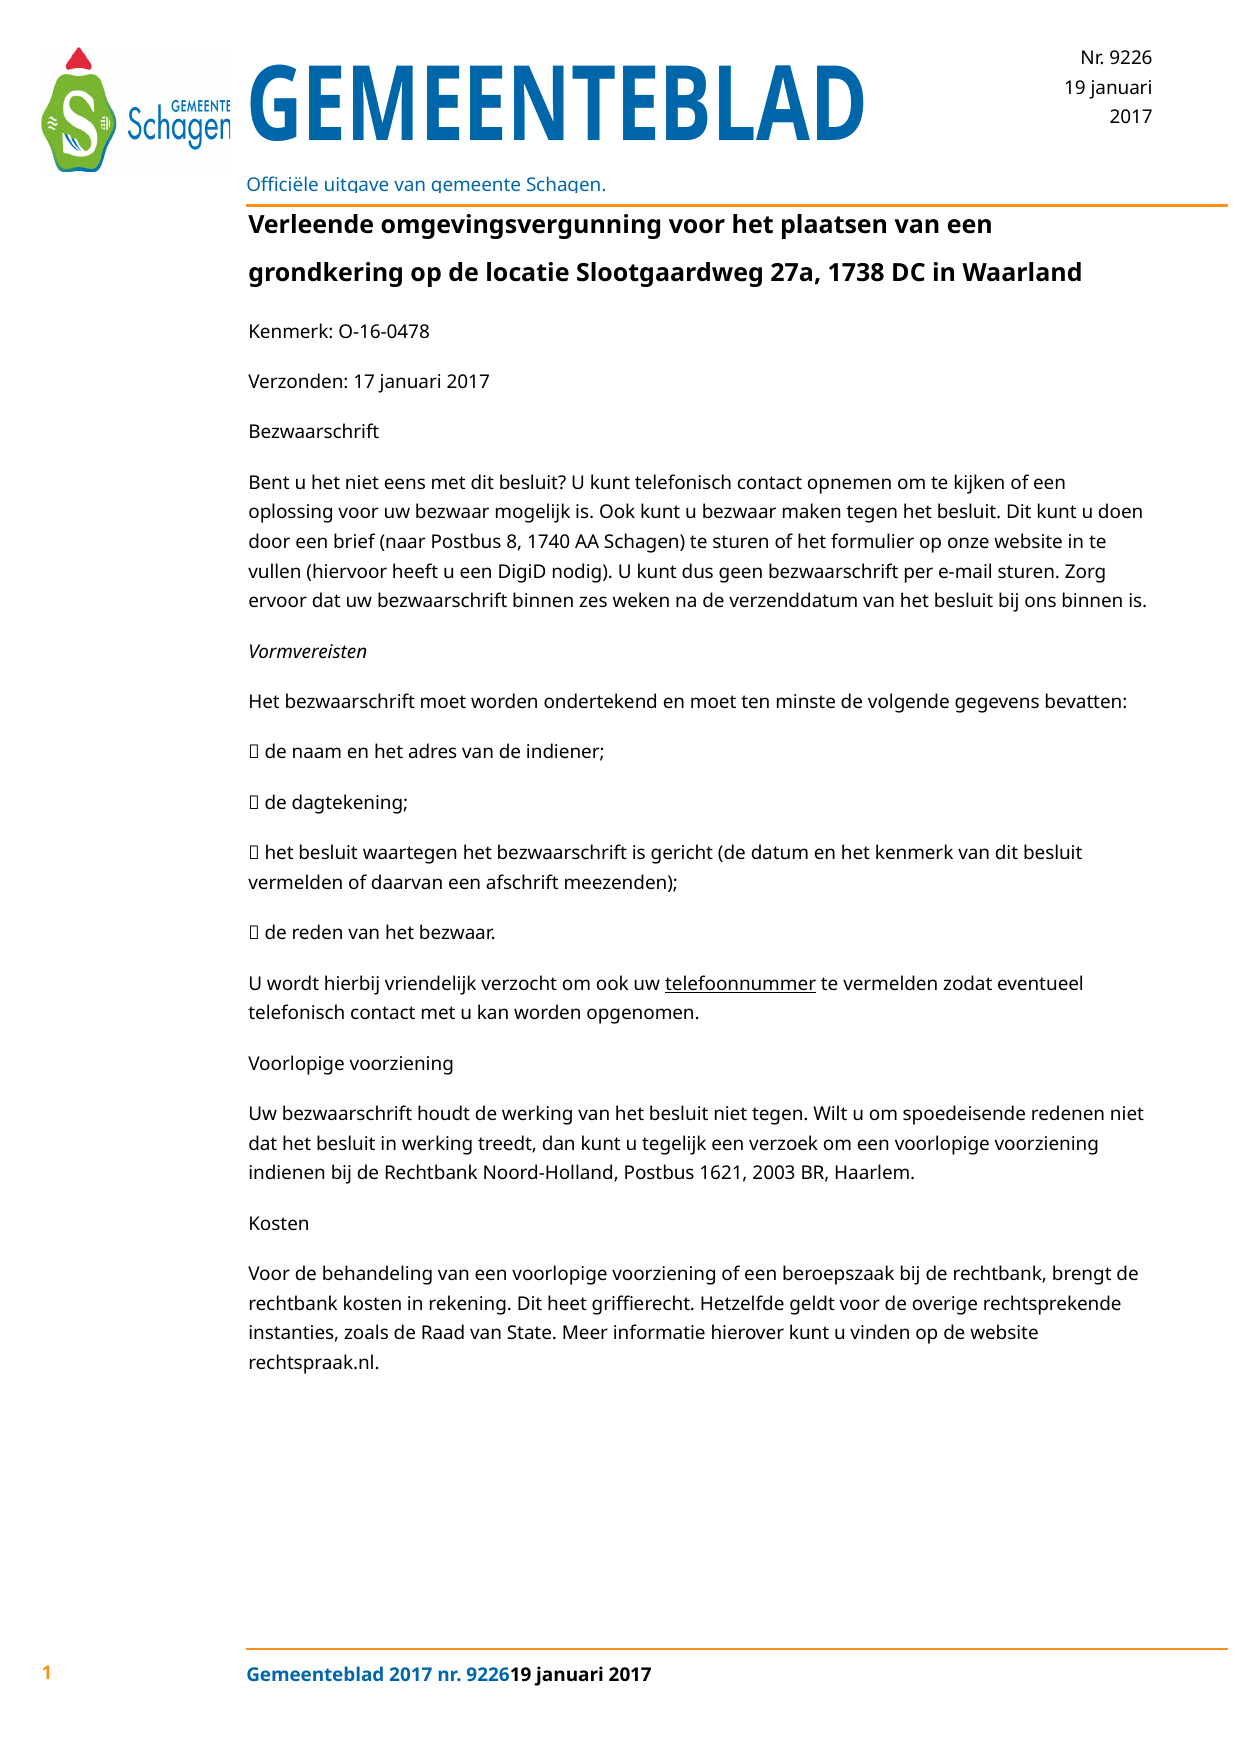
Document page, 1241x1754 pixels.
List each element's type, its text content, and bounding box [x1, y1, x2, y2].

text U wordt hierbij vriendelijk verzocht om ook uw telefoonnummer te vermelden zodat eventueel telefonisch contact met u kan worden opgenomen. [248, 970, 1152, 1025]
text  het besluit waartegen het bezwaarschrift is gericht (de datum en het kenmerk van dit besluit vermelden of daarvan een afschrift meezenden); [248, 839, 1152, 895]
text Vormvereisten [248, 638, 1152, 664]
text Uw bezwaarschrift houdt de werking van het besluit niet tegen. Wilt u om spoedeisende redenen niet dat het besluit in werking treedt, dan kunt u tegelijk een verzoek om een voorlopige voorziening indienen bij de Rechtbank Noord-Holland, Postbus 1621, 2003 BR, Haarlem. [248, 1100, 1152, 1185]
text  de dagtekening; [248, 789, 1152, 815]
text  de reden van het bezwaar. [248, 919, 1152, 945]
text Voor de behandeling van een voorlopige voorziening of een beroepszaak bij de rechtbank, brengt de rechtbank kosten in rekening. Dit heet griffierecht. Hetzelfde geldt voor de overige rechtsprekende instanties, zoals de Raad van State. Meer informatie hierover kunt u vinden op de website rechtspraak.nl. [248, 1260, 1152, 1375]
text Het bezwaarschrift moet worden ondertekend en moet ten minste de volgende gegevens bevatten: [248, 688, 1152, 714]
text  de naam en het adres van de indiener; [248, 739, 1152, 764]
text Verleende omgevingsvergunning voor het plaatsen van een grondkering op de locatie Slootgaardweg 27a, 1738 DC in Waarland [248, 207, 1152, 288]
text Voorlopige voorziening [248, 1050, 1152, 1076]
picture [41, 47, 231, 172]
text Kosten [248, 1210, 1152, 1236]
text Kenmerk: O-16-0478 [248, 318, 1152, 344]
text Bent u het niet eens met dit besluit? U kunt telefonisch contact opnemen om te kijken of een oplossing voor uw bezwaar mogelijk is. Ook kunt u bezwaar maken tegen het besluit. Dit kunt u doen door een brief (naar Postbus 8, 1740 AA Schagen) te sturen of het formulier op onze website in te vullen (hiervoor heeft u een DigiD nodig). U kunt dus geen bezwaarschrift per e-mail sturen. Zorg ervoor dat uw bezwaarschrift binnen zes weken na de verzenddatum van het besluit bij ons binnen is. [248, 469, 1152, 613]
text Bezwaarschrift [248, 419, 1152, 444]
text Verzonden: 17 januari 2017 [248, 368, 1152, 394]
